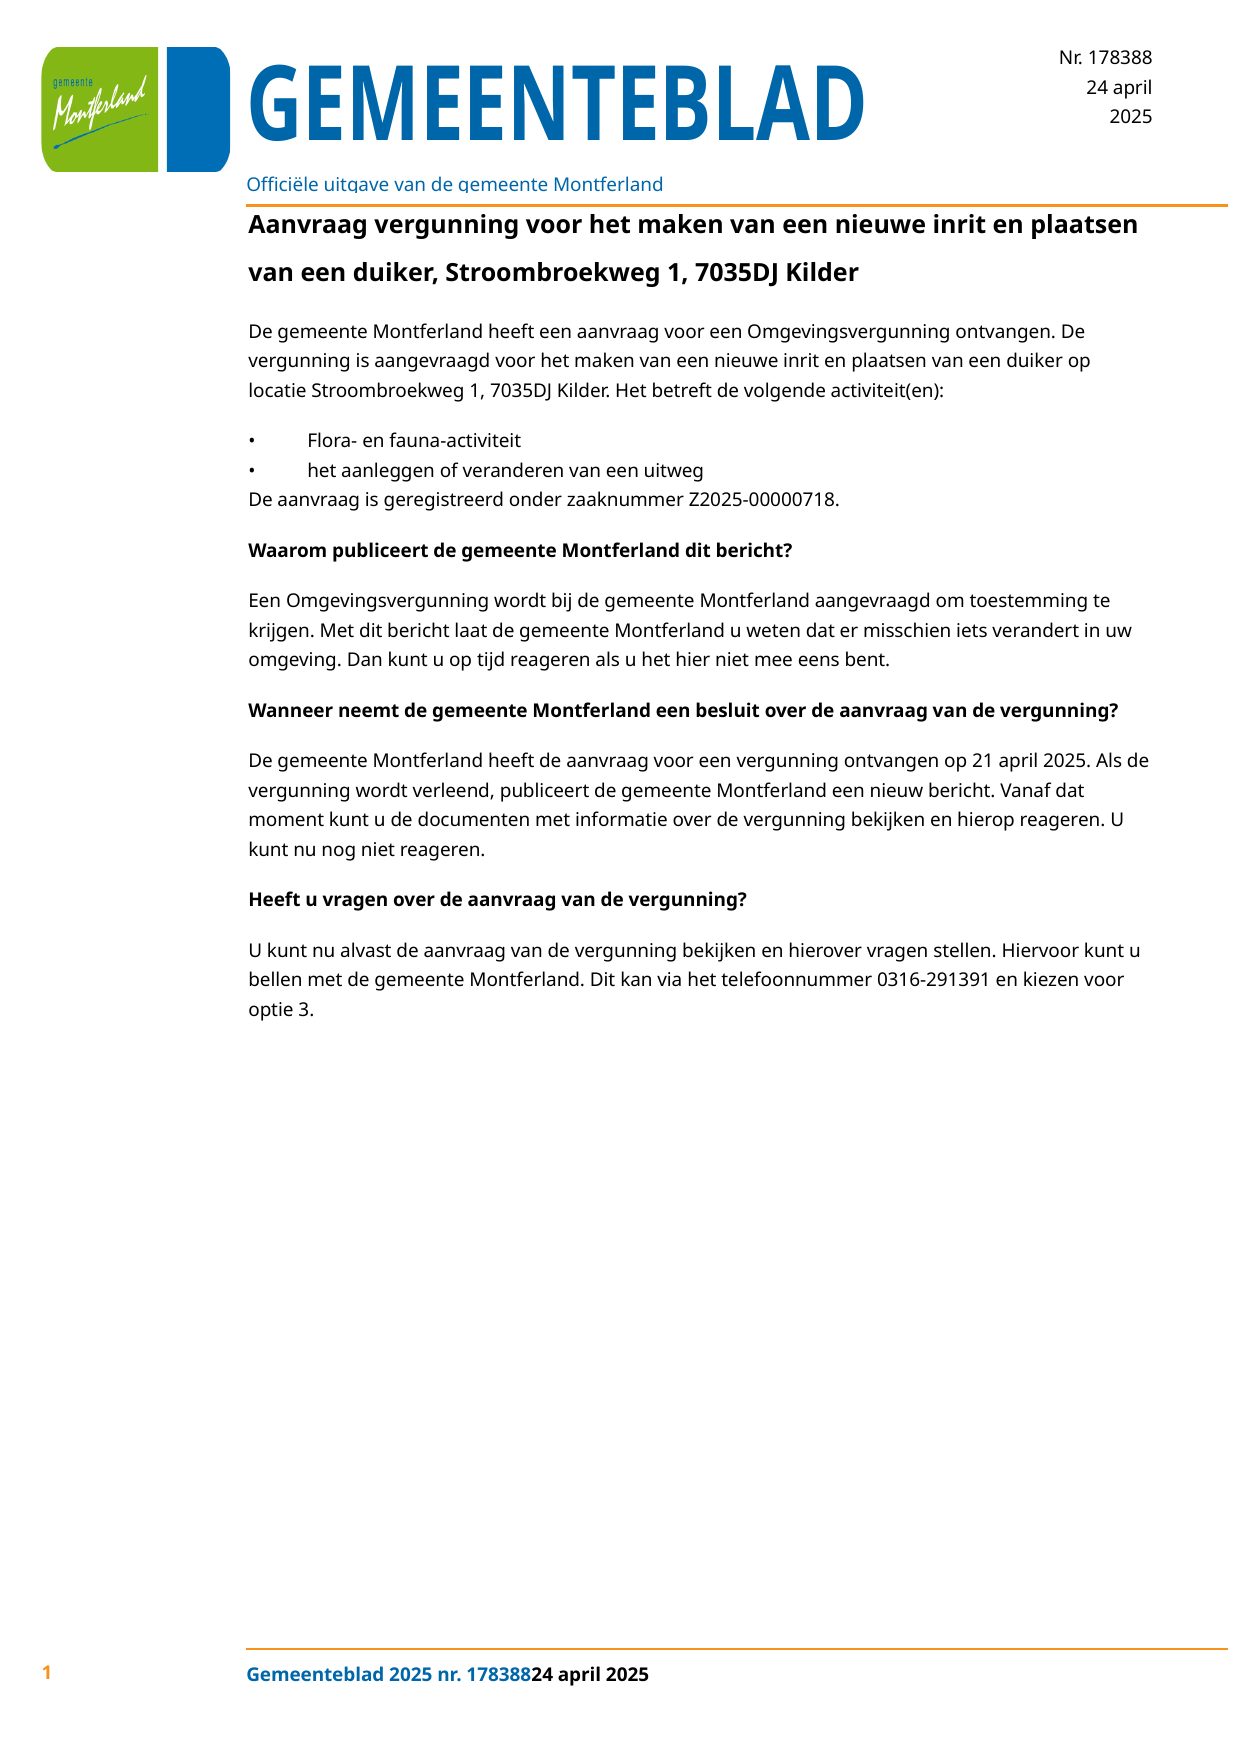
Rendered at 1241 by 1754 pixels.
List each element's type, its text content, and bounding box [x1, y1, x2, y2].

text Een Omgevingsvergunning wordt bij de gemeente Montferland aangevraagd om toestemming te krijgen. Met dit bericht laat de gemeente Montferland u weten dat er misschien iets verandert in uw omgeving. Dan kunt u op tijd reageren als u het hier niet mee eens bent. [248, 587, 1152, 672]
text Heeft u vragen over de aanvraag van de vergunning? [248, 887, 1152, 912]
text De gemeente Montferland heeft de aanvraag voor een vergunning ontvangen op 21 april 2025. Als de vergunning wordt verleend, publiceert de gemeente Montferland een nieuw bericht. Vanaf dat moment kunt u de documenten met informatie over de vergunning bekijken en hierop reageren. U kunt nu nog niet reageren. [248, 747, 1152, 862]
text U kunt nu alvast de aanvraag van de vergunning bekijken en hierover vragen stellen. Hiervoor kunt u bellen met de gemeente Montferland. Dit kan via het telefoonnummer 0316-291391 en kiezen voor optie 3. [248, 937, 1152, 1022]
text De gemeente Montferland heeft een aanvraag voor een Omgevingsvergunning ontvangen. De vergunning is aangevraagd voor het maken van een nieuwe inrit en plaatsen van een duiker op locatie Stroombroekweg 1, 7035DJ Kilder. Het betreft de volgende activiteit(en): [248, 318, 1152, 403]
text Wanneer neemt de gemeente Montferland een besluit over de aanvraag van de vergunning? [248, 697, 1152, 723]
list het aanleggen of veranderen van een uitweg [248, 457, 1152, 483]
text Aanvraag vergunning voor het maken van een nieuwe inrit en plaatsen van een duiker, Stroombroekweg 1, 7035DJ Kilder [248, 207, 1152, 288]
list Flora- en fauna-activiteit [248, 427, 1152, 453]
text Waarom publiceert de gemeente Montferland dit bericht? [248, 537, 1152, 563]
picture [41, 47, 231, 172]
text De aanvraag is geregistreerd onder zaaknummer Z2025-00000718. [248, 487, 1152, 512]
